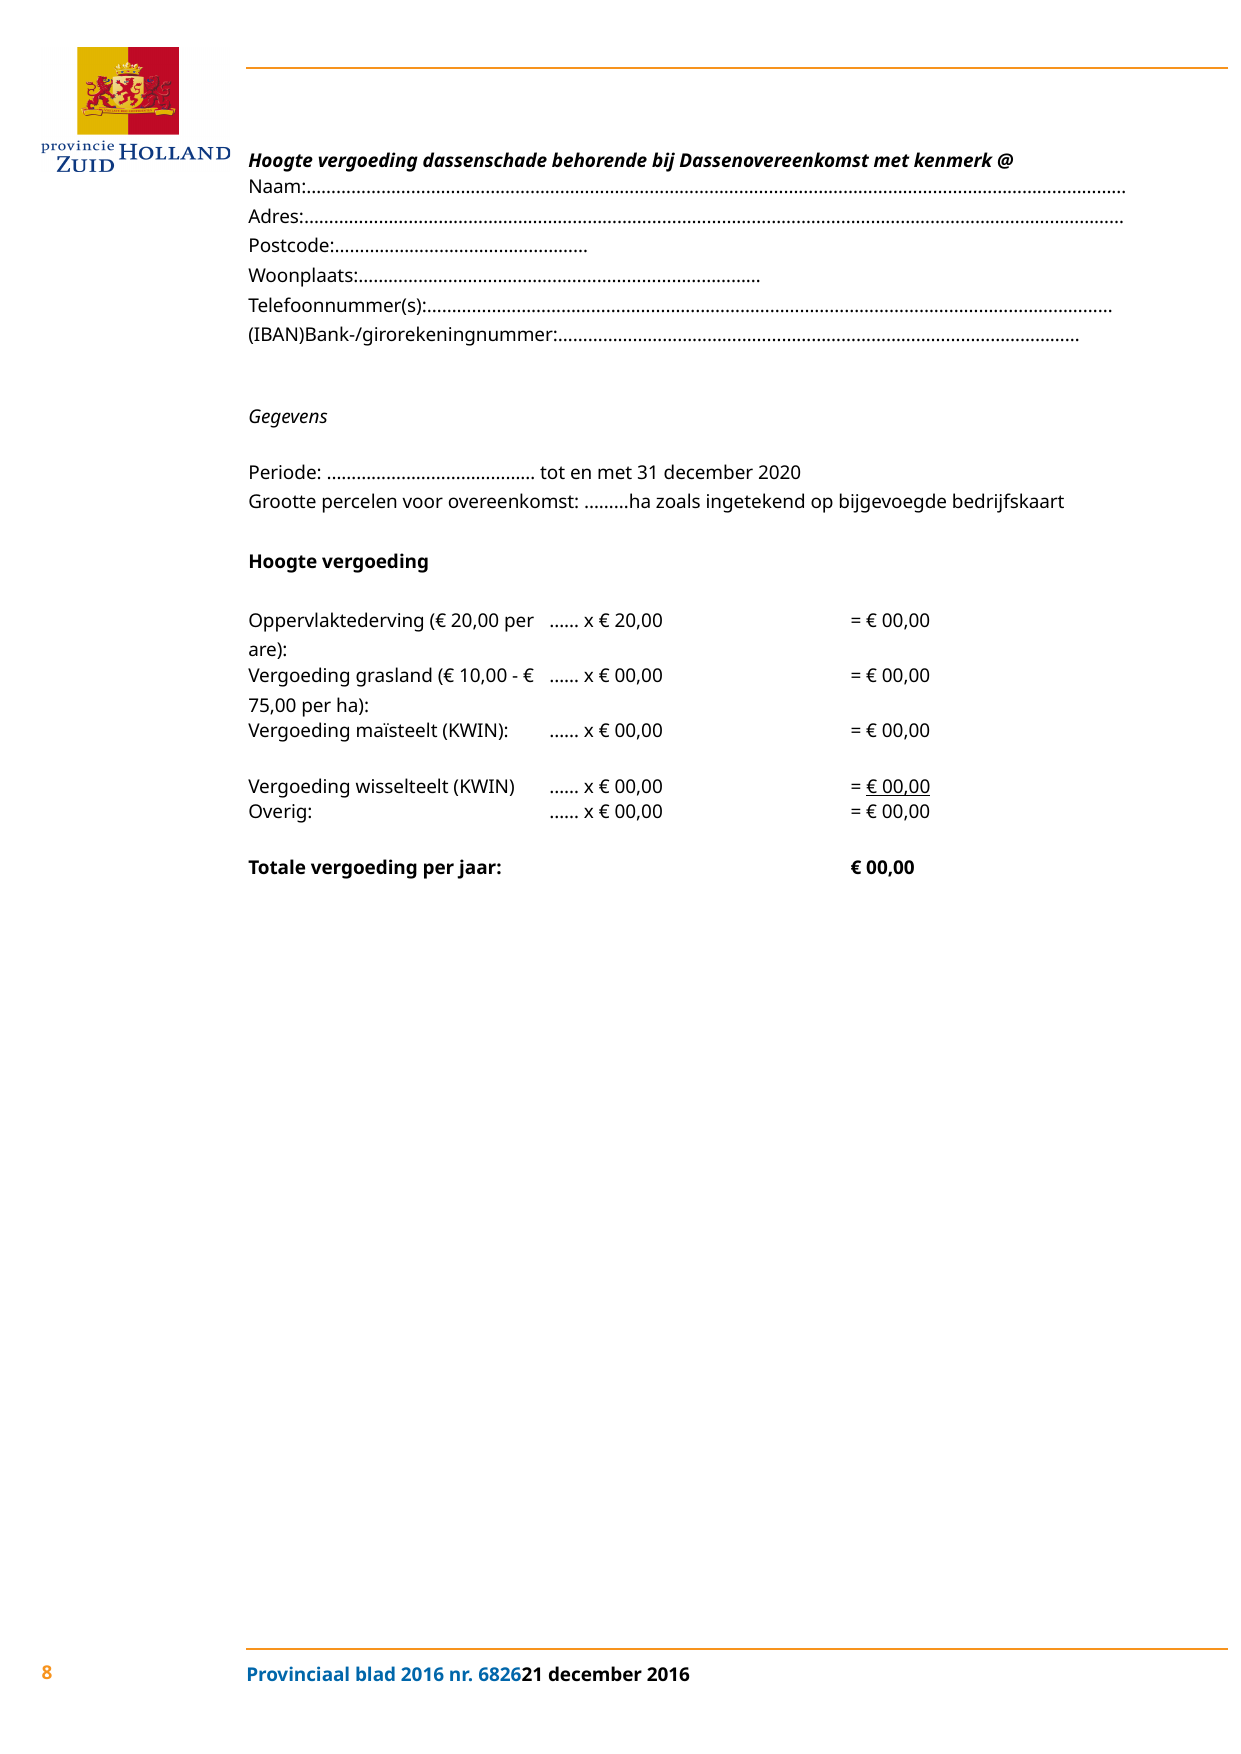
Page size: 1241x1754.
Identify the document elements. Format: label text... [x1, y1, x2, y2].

text (IBAN)Bank-/girorekeningnummer:…………………………………………………………………………………………… [248, 321, 1152, 347]
table_cell = € 00,00 [850, 718, 1152, 773]
table_cell …… x € 00,00 [549, 799, 850, 854]
table_cell Overig: [248, 799, 549, 854]
table_header …… x € 20,00 [549, 607, 850, 662]
text Hoogte vergoeding dassenschade behorende bij Dassenovereenkomst met kenmerk @ [248, 148, 1152, 173]
text Naam:………………………………………………………………………………………………………………………………………………… [248, 173, 1152, 199]
table_cell …… x € 00,00 [549, 718, 850, 773]
text Hoogte vergoeding [248, 548, 1152, 573]
table_cell Totale vergoeding per jaar: [248, 854, 549, 880]
table_cell [549, 854, 850, 880]
text Periode: …………………………………… tot en met 31 december 2020 [248, 459, 1152, 485]
text Postcode:…………………………………………… [248, 233, 1152, 258]
table_cell = € 00,00 [850, 773, 1152, 799]
text Telefoonnummer(s):………………………………………………………………………………………………………………………… [248, 292, 1152, 317]
text Woonplaats:……………………………………………………………………… [248, 262, 1152, 288]
table_header = € 00,00 [850, 607, 1152, 662]
table_cell …… x € 00,00 [549, 663, 850, 718]
table_cell € 00,00 [850, 854, 1152, 880]
text Gegevens [248, 404, 1152, 429]
table_header Oppervlaktederving (€ 20,00 per are): [248, 607, 549, 662]
table_cell = € 00,00 [850, 663, 1152, 718]
picture [41, 47, 231, 172]
table_cell …… x € 00,00 [549, 773, 850, 799]
text Adres:………………………………………………………………………………………………………………………………………………… [248, 203, 1152, 229]
table_cell Vergoeding maïsteelt (KWIN): [248, 718, 549, 773]
table_cell = € 00,00 [850, 799, 1152, 854]
text Grootte percelen voor overeenkomst: ………ha zoals ingetekend op bijgevoegde bedrijfskaart [248, 489, 1152, 514]
table_cell Vergoeding grasland (€ 10,00 - € 75,00 per ha): [248, 663, 549, 718]
table_cell Vergoeding wisselteelt (KWIN) [248, 773, 549, 799]
